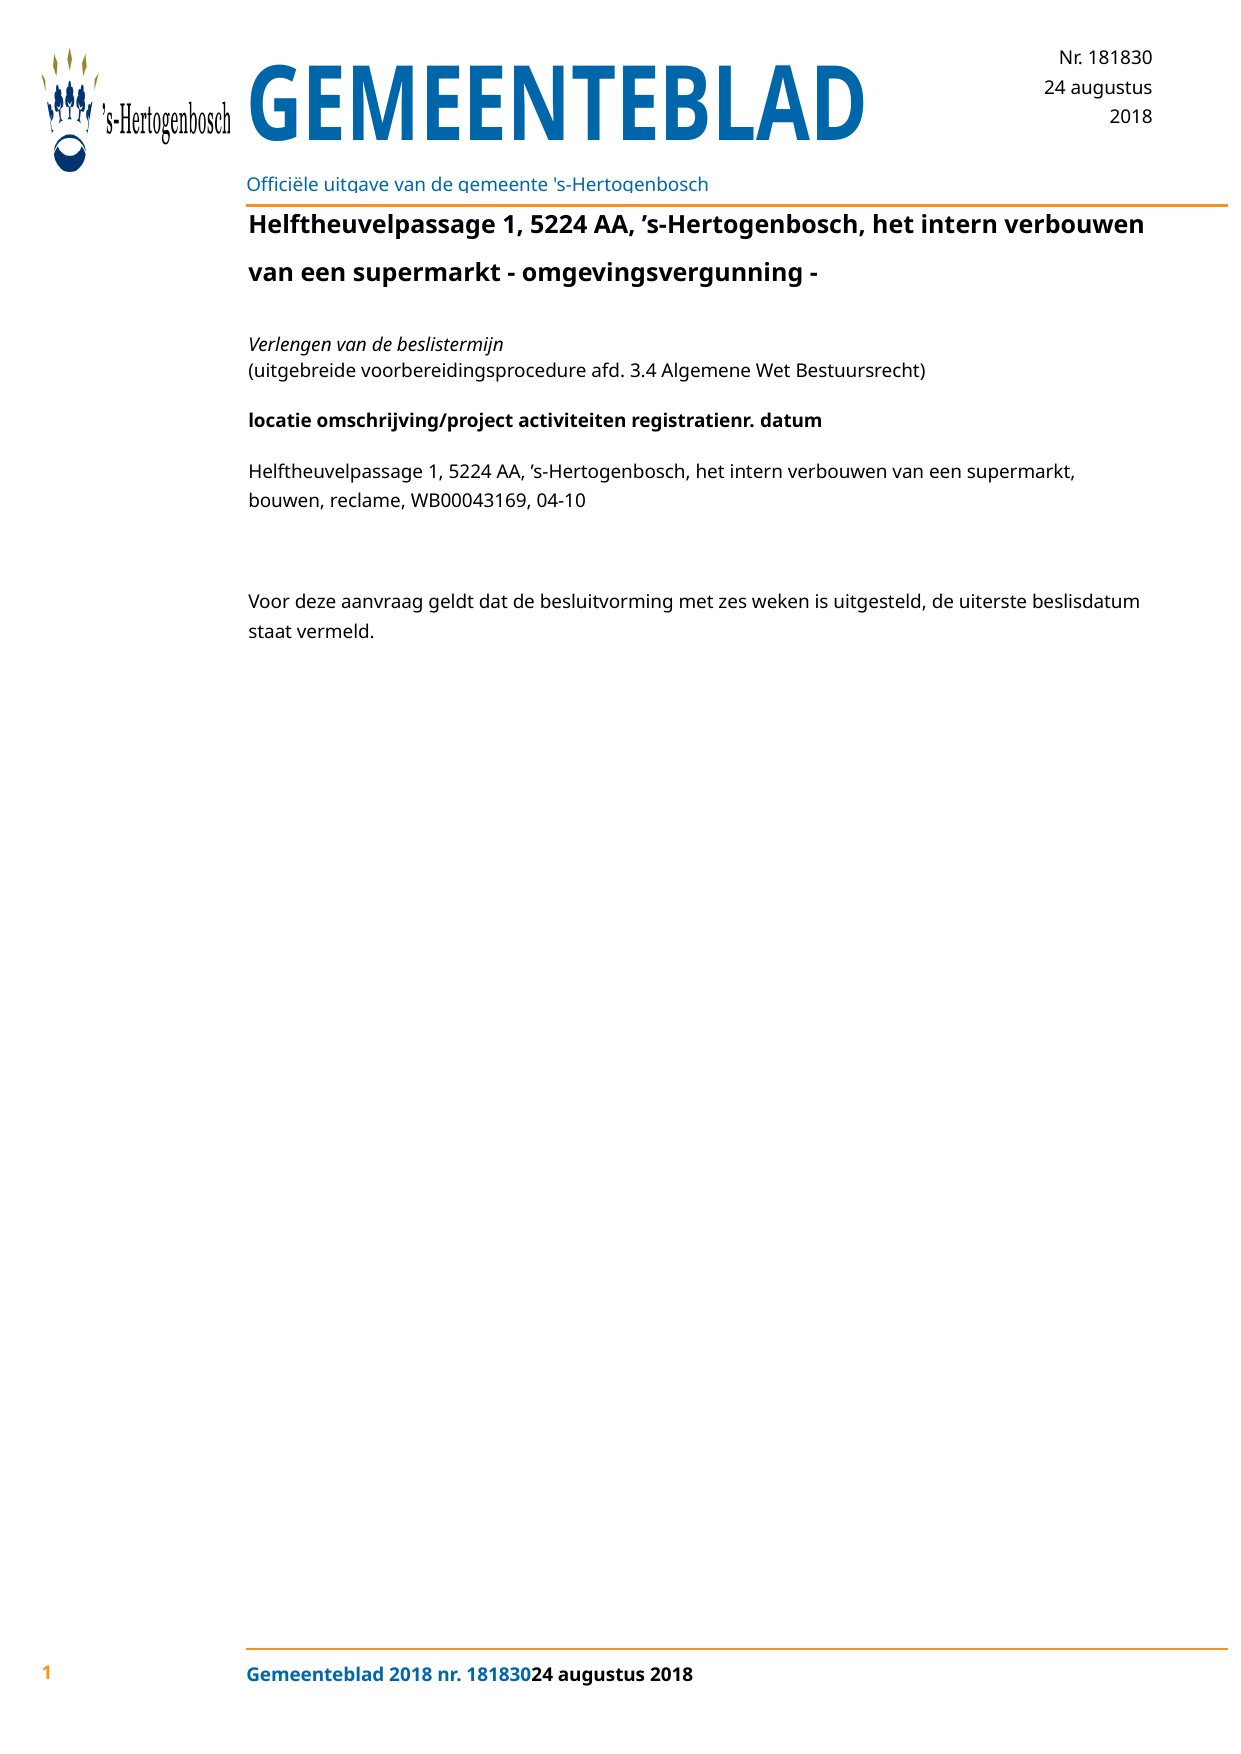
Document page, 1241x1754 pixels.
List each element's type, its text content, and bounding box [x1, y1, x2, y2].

picture [41, 47, 231, 172]
text Helftheuvelpassage 1, 5224 AA, ’s-Hertogenbosch, het intern verbouwen van een supermarkt, bouwen, reclame, WB00043169, 04-10 [248, 458, 1152, 513]
text Verlengen van de beslistermijn [248, 331, 1152, 357]
text Helftheuvelpassage 1, 5224 AA, ’s-Hertogenbosch, het intern verbouwen van een supermarkt - omgevingsvergunning - [248, 207, 1152, 288]
text (uitgebreide voorbereidingsprocedure afd. 3.4 Algemene Wet Bestuursrecht) [248, 357, 1152, 383]
text Voor deze aanvraag geldt dat de besluitvorming met zes weken is uitgesteld, de uiterste beslisdatum staat vermeld. [248, 588, 1152, 644]
text locatie omschrijving/project activiteiten registratienr. datum [248, 408, 1152, 433]
